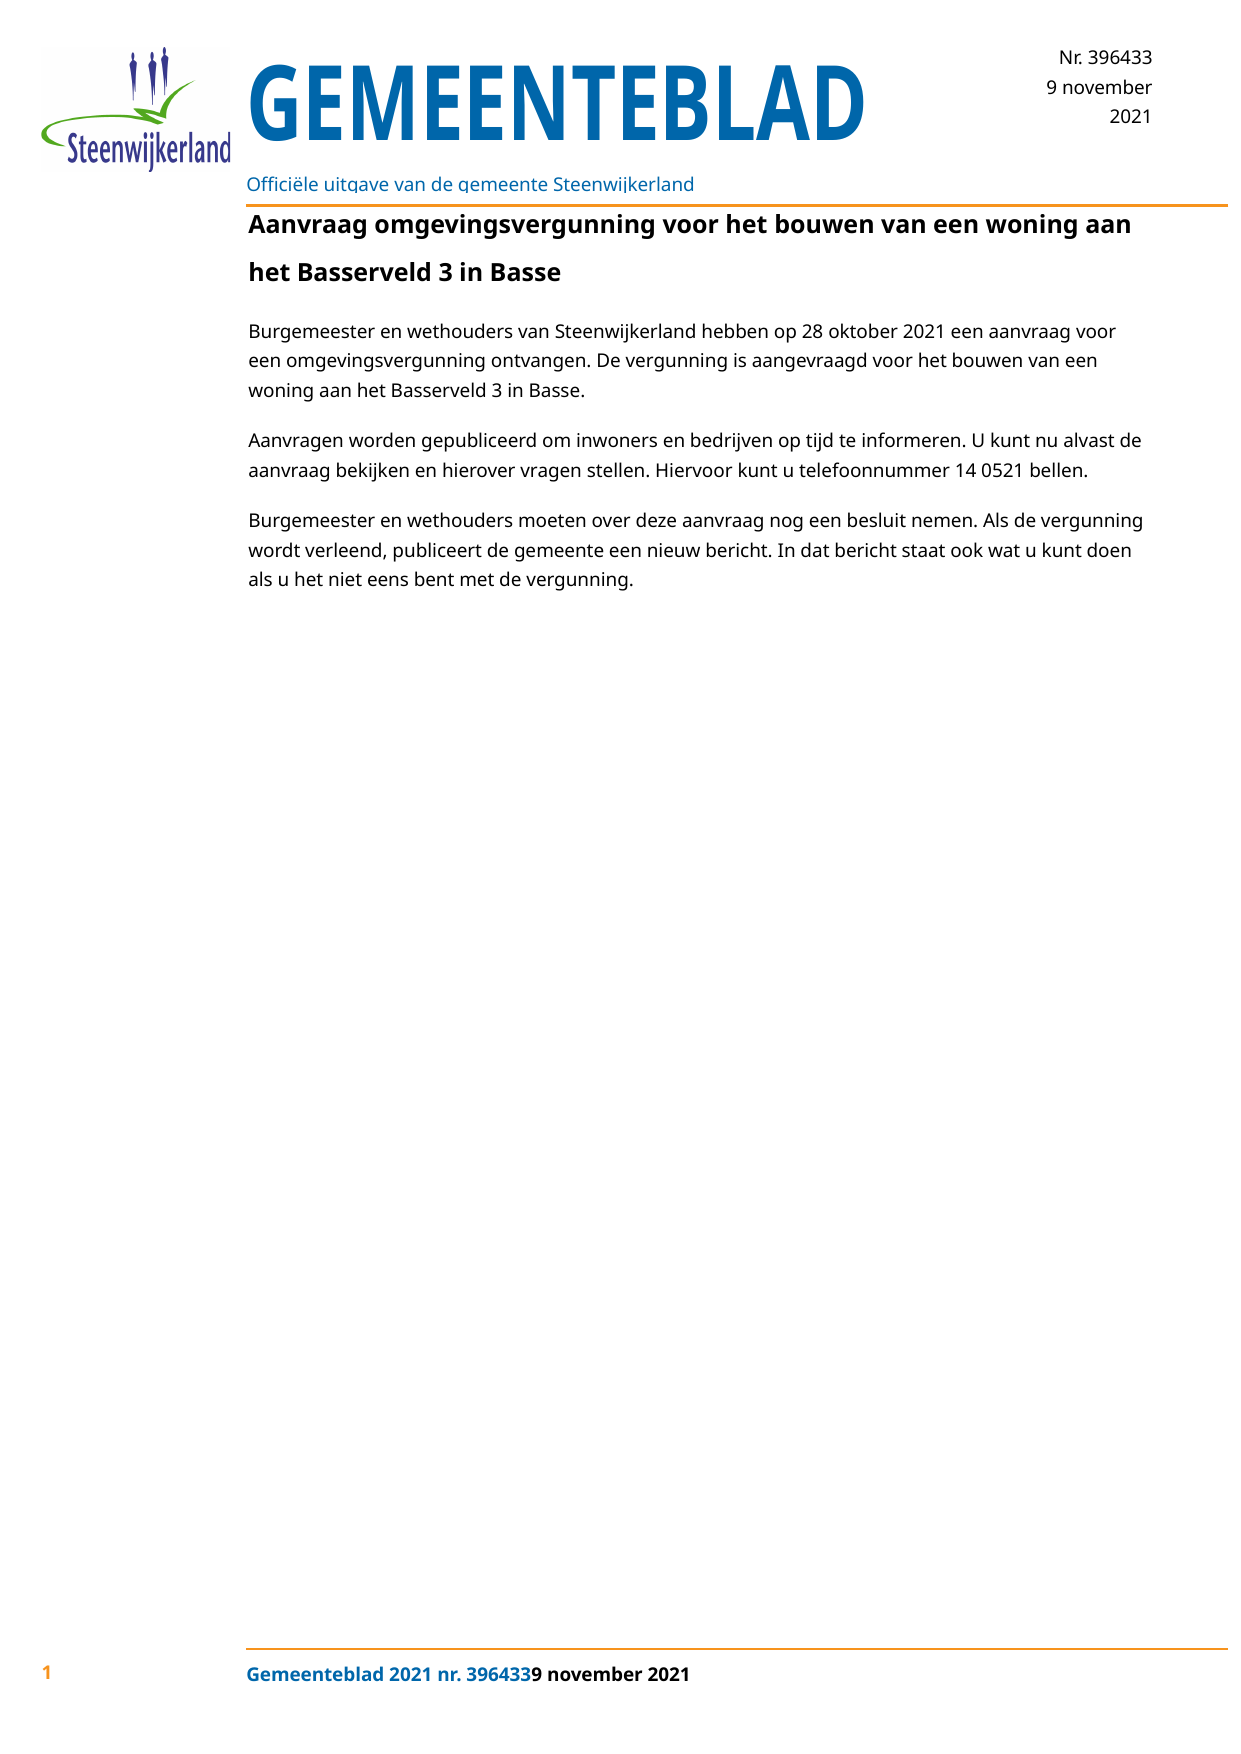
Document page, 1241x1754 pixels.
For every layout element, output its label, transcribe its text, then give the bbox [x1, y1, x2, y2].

text Aanvragen worden gepubliceerd om inwoners en bedrijven op tijd te informeren. U kunt nu alvast de aanvraag bekijken en hierover vragen stellen. Hiervoor kunt u telefoonnummer 14 0521 bellen. [248, 427, 1152, 483]
text Burgemeester en wethouders van Steenwijkerland hebben op 28 oktober 2021 een aanvraag voor een omgevingsvergunning ontvangen. De vergunning is aangevraagd voor het bouwen van een woning aan het Basserveld 3 in Basse. [248, 318, 1152, 403]
text Burgemeester en wethouders moeten over deze aanvraag nog een besluit nemen. Als de vergunning wordt verleend, publiceert de gemeente een nieuw bericht. In dat bericht staat ook wat u kunt doen als u het niet eens bent met de vergunning. [248, 507, 1152, 592]
text Aanvraag omgevingsvergunning voor het bouwen van een woning aan het Basserveld 3 in Basse [248, 207, 1152, 288]
picture [41, 47, 231, 172]
